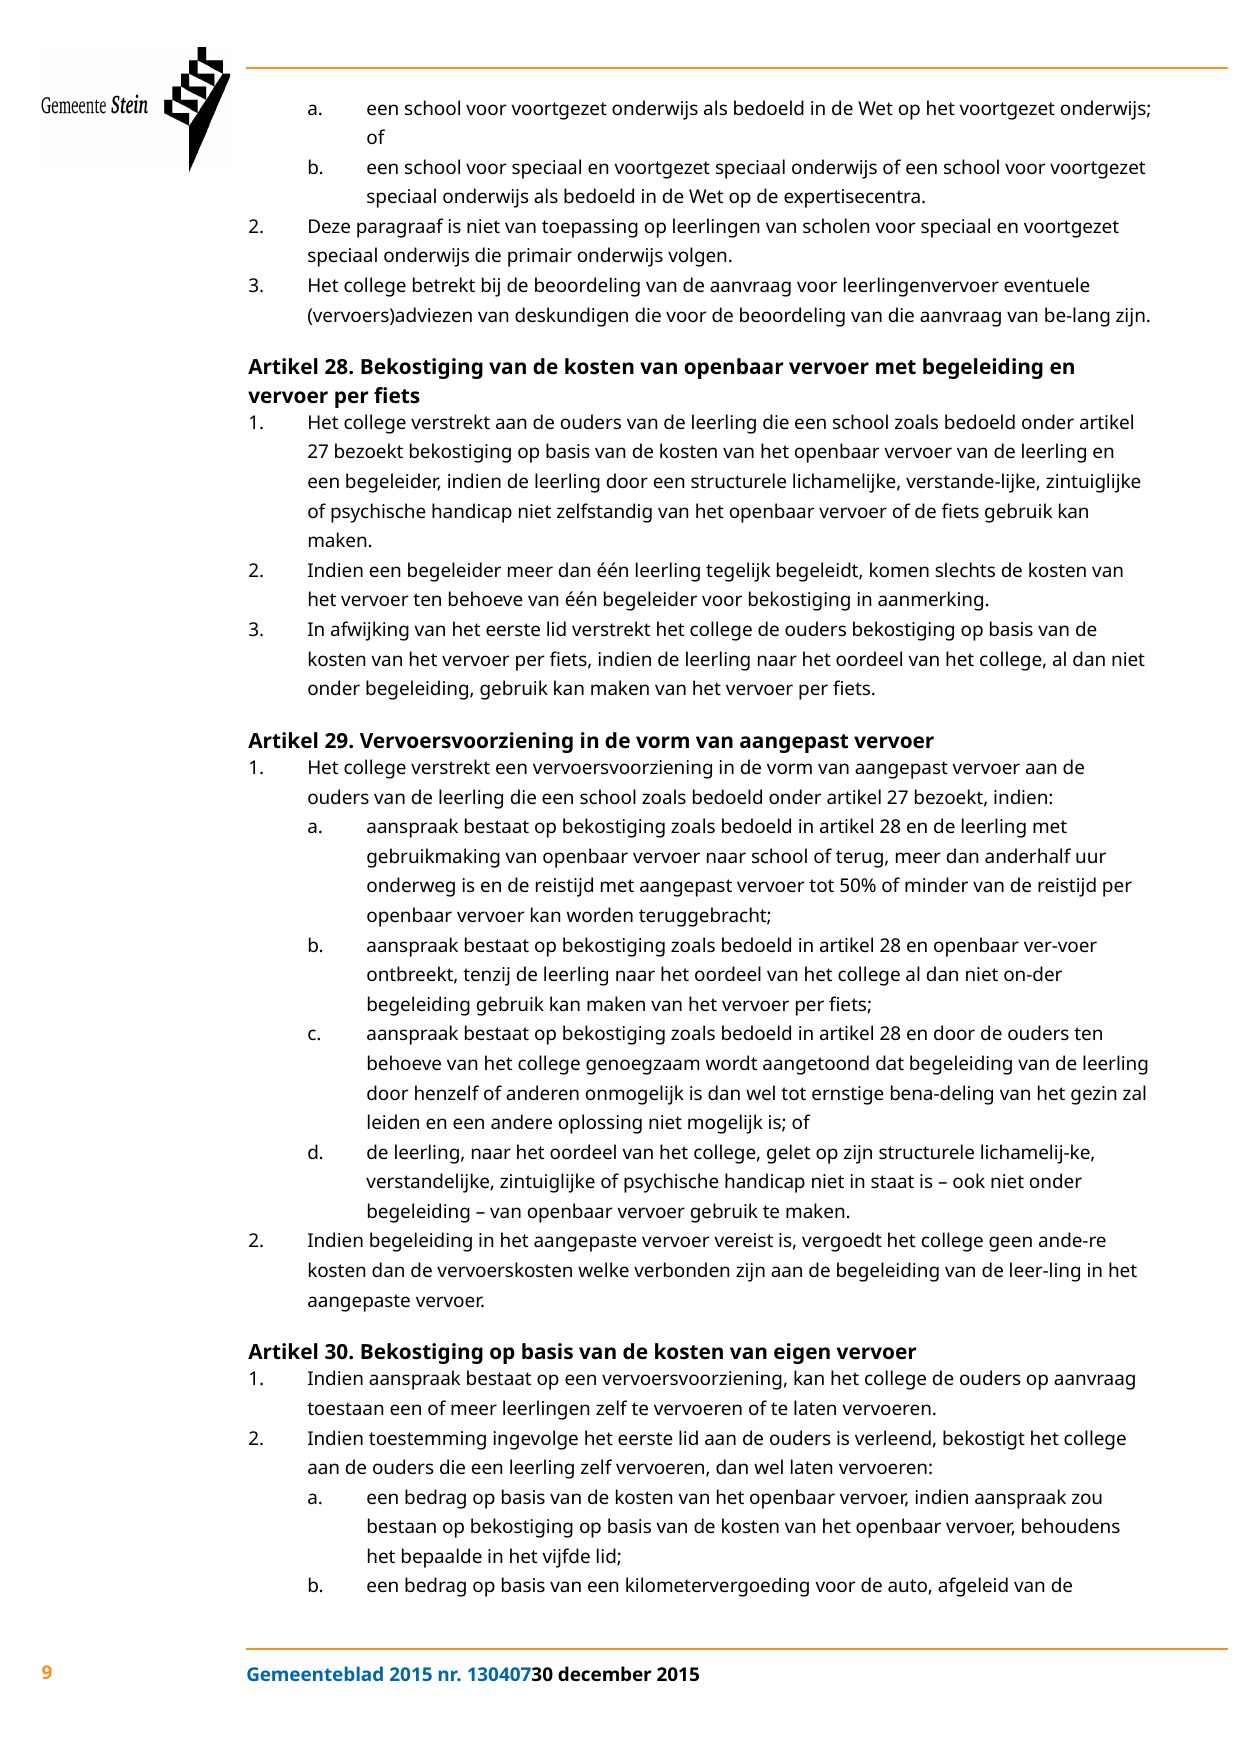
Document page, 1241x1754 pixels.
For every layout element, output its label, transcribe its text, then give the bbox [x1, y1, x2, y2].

list Indien een begeleider meer dan één leerling tegelijk begeleidt, komen slechts de kosten van het vervoer ten behoeve van één begeleider voor bekostiging in aanmerking. [248, 557, 1152, 612]
list Het college verstrekt een vervoersvoorziening in de vorm van aangepast vervoer aan de ouders van de leerling die een school zoals bedoeld onder artikel 27 bezoekt, indien: [248, 754, 1152, 809]
text Artikel 28. Bekostiging van de kosten van openbaar vervoer met begeleiding en vervoer per fiets [248, 352, 1152, 409]
list Deze paragraaf is niet van toepassing op leerlingen van scholen voor speciaal en voortgezet speciaal onderwijs die primair onderwijs volgen. [248, 213, 1152, 268]
list Het college betrekt bij de beoordeling van de aanvraag voor leerlingenvervoer eventuele (vervoers)adviezen van deskundigen die voor de beoordeling van die aanvraag van be-lang zijn. [248, 272, 1152, 328]
list Het college verstrekt aan de ouders van de leerling die een school zoals bedoeld onder artikel 27 bezoekt bekostiging op basis van de kosten van het openbaar vervoer van de leerling en een begeleider, indien de leerling door een structurele lichamelijke, verstande-lijke, zintuiglijke of psychische handicap niet zelfstandig van het openbaar vervoer of de fiets gebruik kan maken. [248, 409, 1152, 553]
list een bedrag op basis van een kilometervergoeding voor de auto, afgeleid van de [307, 1573, 1152, 1598]
list een bedrag op basis van de kosten van het openbaar vervoer, indien aanspraak zou bestaan op bekostiging op basis van de kosten van het openbaar vervoer, behoudens het bepaalde in het vijfde lid; [307, 1484, 1152, 1569]
list aanspraak bestaat op bekostiging zoals bedoeld in artikel 28 en door de ouders ten behoeve van het college genoegzaam wordt aangetoond dat begeleiding van de leerling door henzelf of anderen onmogelijk is dan wel tot ernstige bena-deling van het gezin zal leiden en een andere oplossing niet mogelijk is; of [307, 1021, 1152, 1135]
picture [41, 47, 231, 172]
text Artikel 30. Bekostiging op basis van de kosten van eigen vervoer [248, 1337, 1152, 1366]
list een school voor speciaal en voortgezet speciaal onderwijs of een school voor voortgezet speciaal onderwijs als bedoeld in de Wet op de expertisecentra. [307, 154, 1152, 209]
list In afwijking van het eerste lid verstrekt het college de ouders bekostiging op basis van de kosten van het vervoer per fiets, indien de leerling naar het oordeel van het college, al dan niet onder begeleiding, gebruik kan maken van het vervoer per fiets. [248, 616, 1152, 701]
list Indien begeleiding in het aangepaste vervoer vereist is, vergoedt het college geen ande-re kosten dan de vervoerskosten welke verbonden zijn aan de begeleiding van de leer-ling in het aangepaste vervoer. [248, 1228, 1152, 1312]
list een school voor voortgezet onderwijs als bedoeld in de Wet op het voortgezet onderwijs; of [307, 95, 1152, 150]
list aanspraak bestaat op bekostiging zoals bedoeld in artikel 28 en de leerling met gebruikmaking van openbaar vervoer naar school of terug, meer dan anderhalf uur onderweg is en de reistijd met aangepast vervoer tot 50% of minder van de reistijd per openbaar vervoer kan worden teruggebracht; [307, 813, 1152, 928]
list Indien aanspraak bestaat op een vervoersvoorziening, kan het college de ouders op aanvraag toestaan een of meer leerlingen zelf te vervoeren of te laten vervoeren. [248, 1366, 1152, 1421]
list aanspraak bestaat op bekostiging zoals bedoeld in artikel 28 en openbaar ver-voer ontbreekt, tenzij de leerling naar het oordeel van het college al dan niet on-der begeleiding gebruik kan maken van het vervoer per fiets; [307, 932, 1152, 1017]
list de leerling, naar het oordeel van het college, gelet op zijn structurele lichamelij-ke, verstandelijke, zintuiglijke of psychische handicap niet in staat is – ook niet onder begeleiding – van openbaar vervoer gebruik te maken. [307, 1139, 1152, 1224]
list Indien toestemming ingevolge het eerste lid aan de ouders is verleend, bekostigt het college aan de ouders die een leerling zelf vervoeren, dan wel laten vervoeren: [248, 1425, 1152, 1480]
text Artikel 29. Vervoersvoorziening in de vorm van aangepast vervoer [248, 726, 1152, 754]
